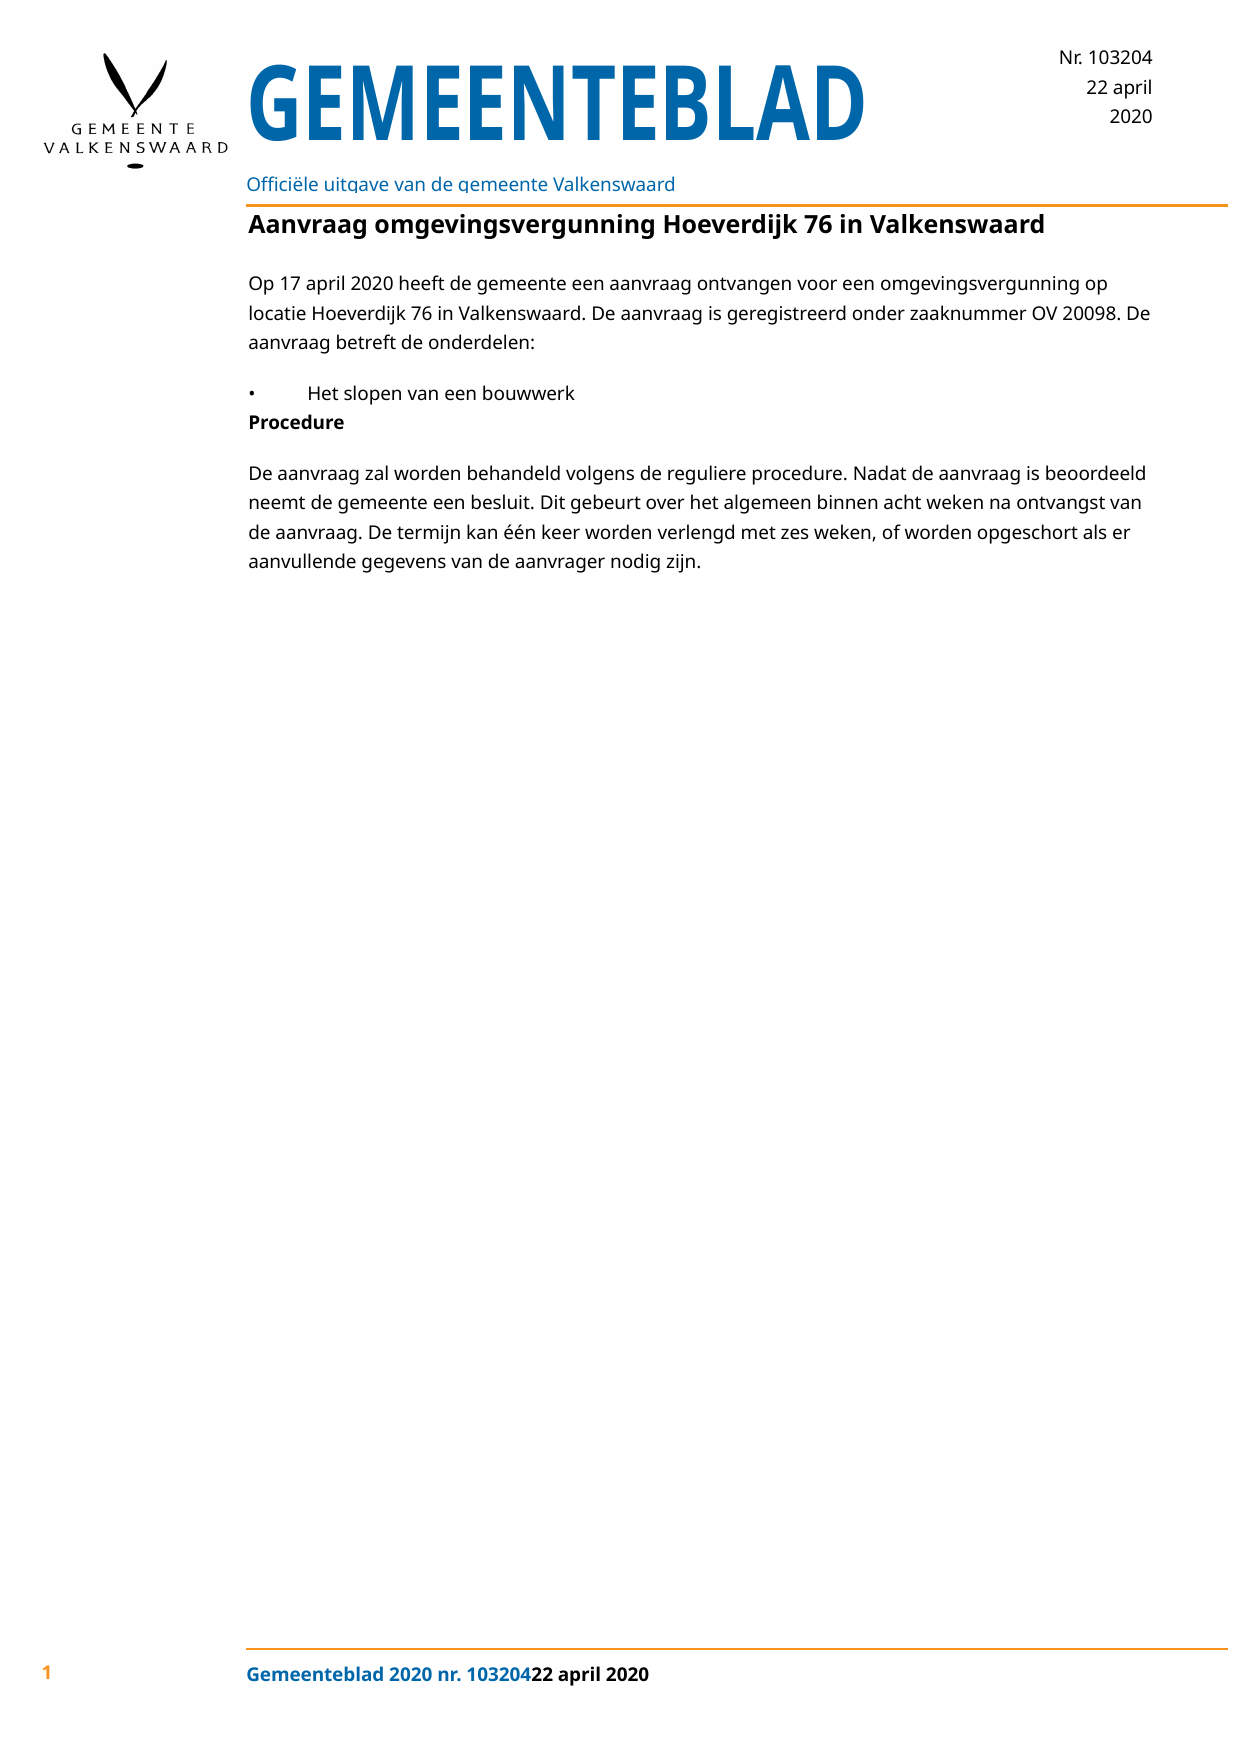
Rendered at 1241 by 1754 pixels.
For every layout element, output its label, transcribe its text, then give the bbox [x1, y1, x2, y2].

text Op 17 april 2020 heeft de gemeente een aanvraag ontvangen voor een omgevingsvergunning op locatie Hoeverdijk 76 in Valkenswaard. De aanvraag is geregistreerd onder zaaknummer OV 20098. De aanvraag betreft de onderdelen: [248, 270, 1152, 355]
picture [41, 47, 231, 172]
list Het slopen van een bouwwerk [248, 380, 1152, 406]
text Procedure [248, 409, 1152, 435]
text De aanvraag zal worden behandeld volgens de reguliere procedure. Nadat de aanvraag is beoordeeld neemt de gemeente een besluit. Dit gebeurt over het algemeen binnen acht weken na ontvangst van de aanvraag. De termijn kan één keer worden verlengd met zes weken, of worden opgeschort als er aanvullende gegevens van de aanvrager nodig zijn. [248, 460, 1152, 574]
text Aanvraag omgevingsvergunning Hoeverdijk 76 in Valkenswaard [248, 207, 1152, 241]
